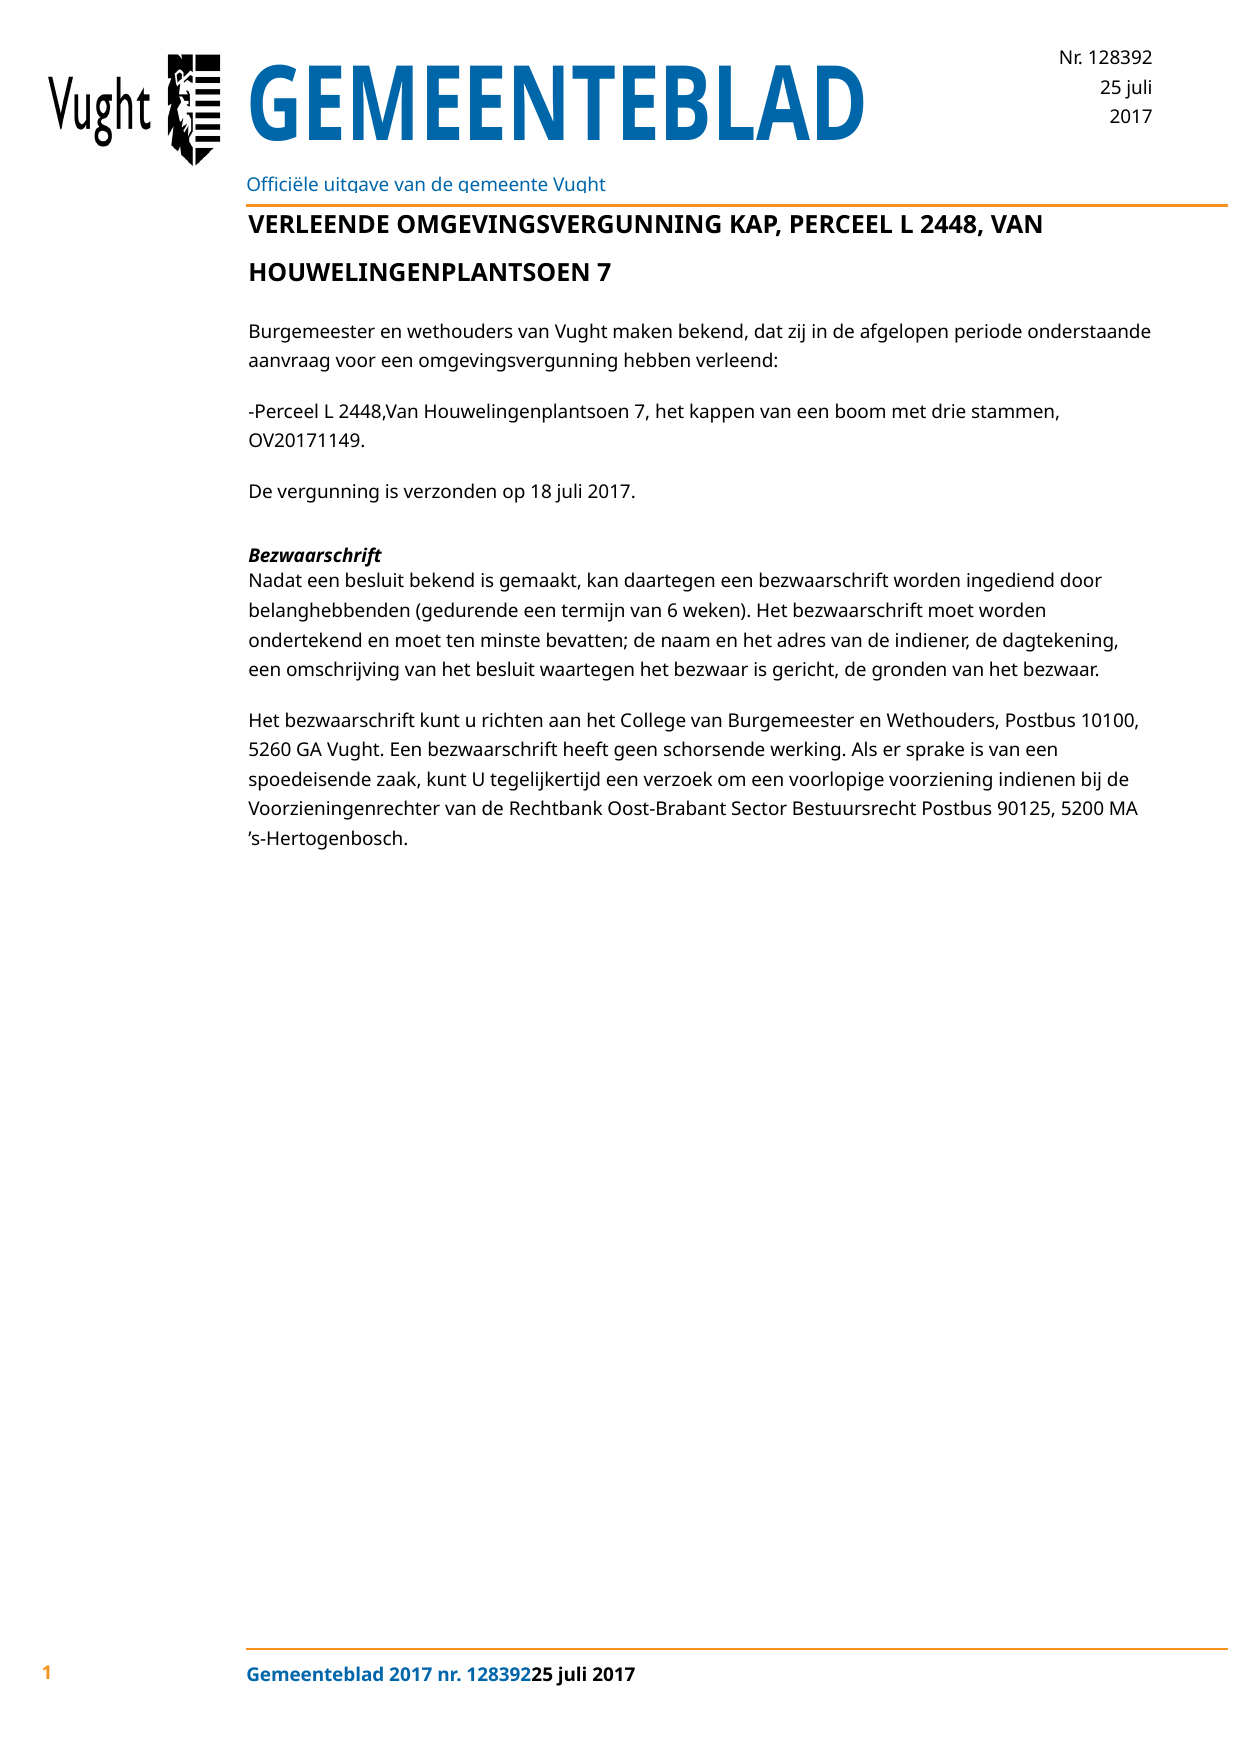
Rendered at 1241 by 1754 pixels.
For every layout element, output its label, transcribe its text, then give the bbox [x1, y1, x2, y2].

text Nadat een besluit bekend is gemaakt, kan daartegen een bezwaarschrift worden ingediend door belanghebbenden (gedurende een termijn van 6 weken). Het bezwaarschrift moet worden ondertekend en moet ten minste bevatten; de naam en het adres van de indiener, de dagtekening, een omschrijving van het besluit waartegen het bezwaar is gericht, de gronden van het bezwaar. [248, 568, 1152, 682]
picture [41, 47, 231, 172]
text Bezwaarschrift [248, 542, 1152, 568]
text Burgemeester en wethouders van Vught maken bekend, dat zij in de afgelopen periode onderstaande aanvraag voor een omgevingsvergunning hebben verleend: [248, 318, 1152, 373]
text -Perceel L 2448,Van Houwelingenplantsoen 7, het kappen van een boom met drie stammen, OV20171149. [248, 398, 1152, 453]
text VERLEENDE OMGEVINGSVERGUNNING KAP, PERCEEL L 2448, VAN HOUWELINGENPLANTSOEN 7 [248, 207, 1152, 288]
text De vergunning is verzonden op 18 juli 2017. [248, 478, 1152, 504]
text Het bezwaarschrift kunt u richten aan het College van Burgemeester en Wethouders, Postbus 10100, 5260 GA Vught. Een bezwaarschrift heeft geen schorsende werking. Als er sprake is van een spoedeisende zaak, kunt U tegelijkertijd een verzoek om een voorlopige voorziening indienen bij de Voorzieningenrechter van de Rechtbank Oost-Brabant Sector Bestuursrecht Postbus 90125, 5200 MA ’s-Hertogenbosch. [248, 707, 1152, 851]
